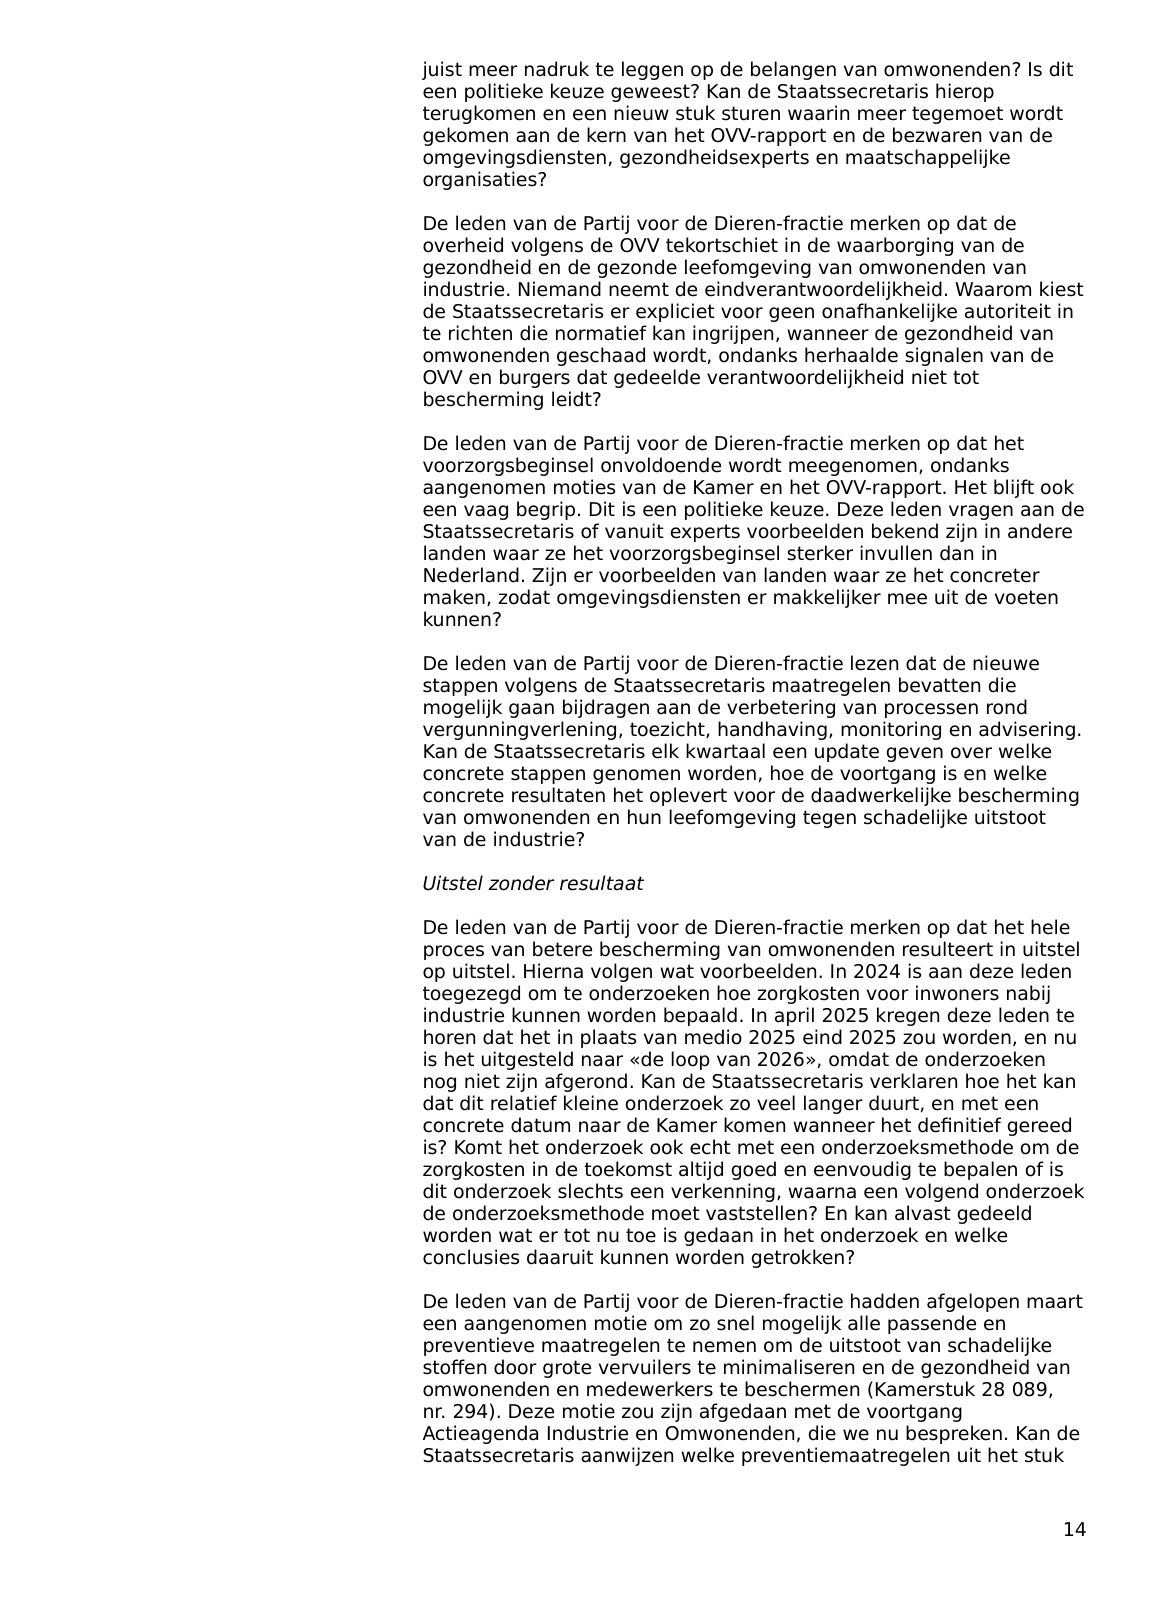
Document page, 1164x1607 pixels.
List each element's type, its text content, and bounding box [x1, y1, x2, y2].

text De leden van de Partij voor de Dieren-fractie merken op dat het voorzorgsbeginsel onvoldoende wordt meegenomen, ondanks aangenomen moties van de Kamer en het OVV-rapport. Het blijft ook een vaag begrip. Dit is een politieke keuze. Deze leden vragen aan de Staatssecretaris of vanuit experts voorbeelden bekend zijn in andere landen waar ze het voorzorgsbeginsel sterker invullen dan in Nederland. Zijn er voorbeelden van landen waar ze het concreter maken, zodat omgevingsdiensten er makkelijker mee uit de voeten kunnen? [422, 433, 1087, 631]
text De leden van de Partij voor de Dieren-fractie merken op dat het hele proces van betere bescherming van omwonenden resulteert in uitstel op uitstel. Hierna volgen wat voorbeelden. In 2024 is aan deze leden toegezegd om te onderzoeken hoe zorgkosten voor inwoners nabij industrie kunnen worden bepaald. In april 2025 kregen deze leden te horen dat het in plaats van medio 2025 eind 2025 zou worden, en nu is het uitgesteld naar «de loop van 2026», omdat de onderzoeken nog niet zijn afgerond. Kan de Staatssecretaris verklaren hoe het kan dat dit relatief kleine onderzoek zo veel langer duurt, en met een concrete datum naar de Kamer komen wanneer het definitief gereed is? Komt het onderzoek ook echt met een onderzoeksmethode om de zorgkosten in de toekomst altijd goed en eenvoudig te bepalen of is dit onderzoek slechts een verkenning, waarna een volgend onderzoek de onderzoeksmethode moet vaststellen? En kan alvast gedeeld worden wat er tot nu toe is gedaan in het onderzoek en welke conclusies daaruit kunnen worden getrokken? [422, 917, 1087, 1269]
subtitle Uitstel zonder resultaat [422, 873, 1087, 895]
text De leden van de Partij voor de Dieren-fractie hadden afgelopen maart een aangenomen motie om zo snel mogelijk alle passende en preventieve maatregelen te nemen om de uitstoot van schadelijke stoffen door grote vervuilers te minimaliseren en de gezondheid van omwonenden en medewerkers te beschermen (Kamerstuk 28 089, nr. 294). Deze motie zou zijn afgedaan met de voortgang Actieagenda Industrie en Omwonenden, die we nu bespreken. Kan de Staatssecretaris aanwijzen welke preventiemaatregelen uit het stuk [422, 1291, 1087, 1467]
text juist meer nadruk te leggen op de belangen van omwonenden? Is dit een politieke keuze geweest? Kan de Staatssecretaris hierop terugkomen en een nieuw stuk sturen waarin meer tegemoet wordt gekomen aan de kern van het OVV-rapport en de bezwaren van de omgevingsdiensten, gezondheidsexperts en maatschappelijke organisaties? [422, 59, 1087, 191]
text De leden van de Partij voor de Dieren-fractie lezen dat de nieuwe stappen volgens de Staatssecretaris maatregelen bevatten die mogelijk gaan bijdragen aan de verbetering van processen rond vergunningverlening, toezicht, handhaving, monitoring en advisering. Kan de Staatssecretaris elk kwartaal een update geven over welke concrete stappen genomen worden, hoe de voortgang is en welke concrete resultaten het oplevert voor de daadwerkelijke bescherming van omwonenden en hun leefomgeving tegen schadelijke uitstoot van de industrie? [422, 653, 1087, 851]
text De leden van de Partij voor de Dieren-fractie merken op dat de overheid volgens de OVV tekortschiet in de waarborging van de gezondheid en de gezonde leefomgeving van omwonenden van industrie. Niemand neemt de eindverantwoordelijkheid. Waarom kiest de Staatssecretaris er expliciet voor geen onafhankelijke autoriteit in te richten die normatief kan ingrijpen, wanneer de gezondheid van omwonenden geschaad wordt, ondanks herhaalde signalen van de OVV en burgers dat gedeelde verantwoordelijkheid niet tot bescherming leidt? [422, 213, 1087, 411]
